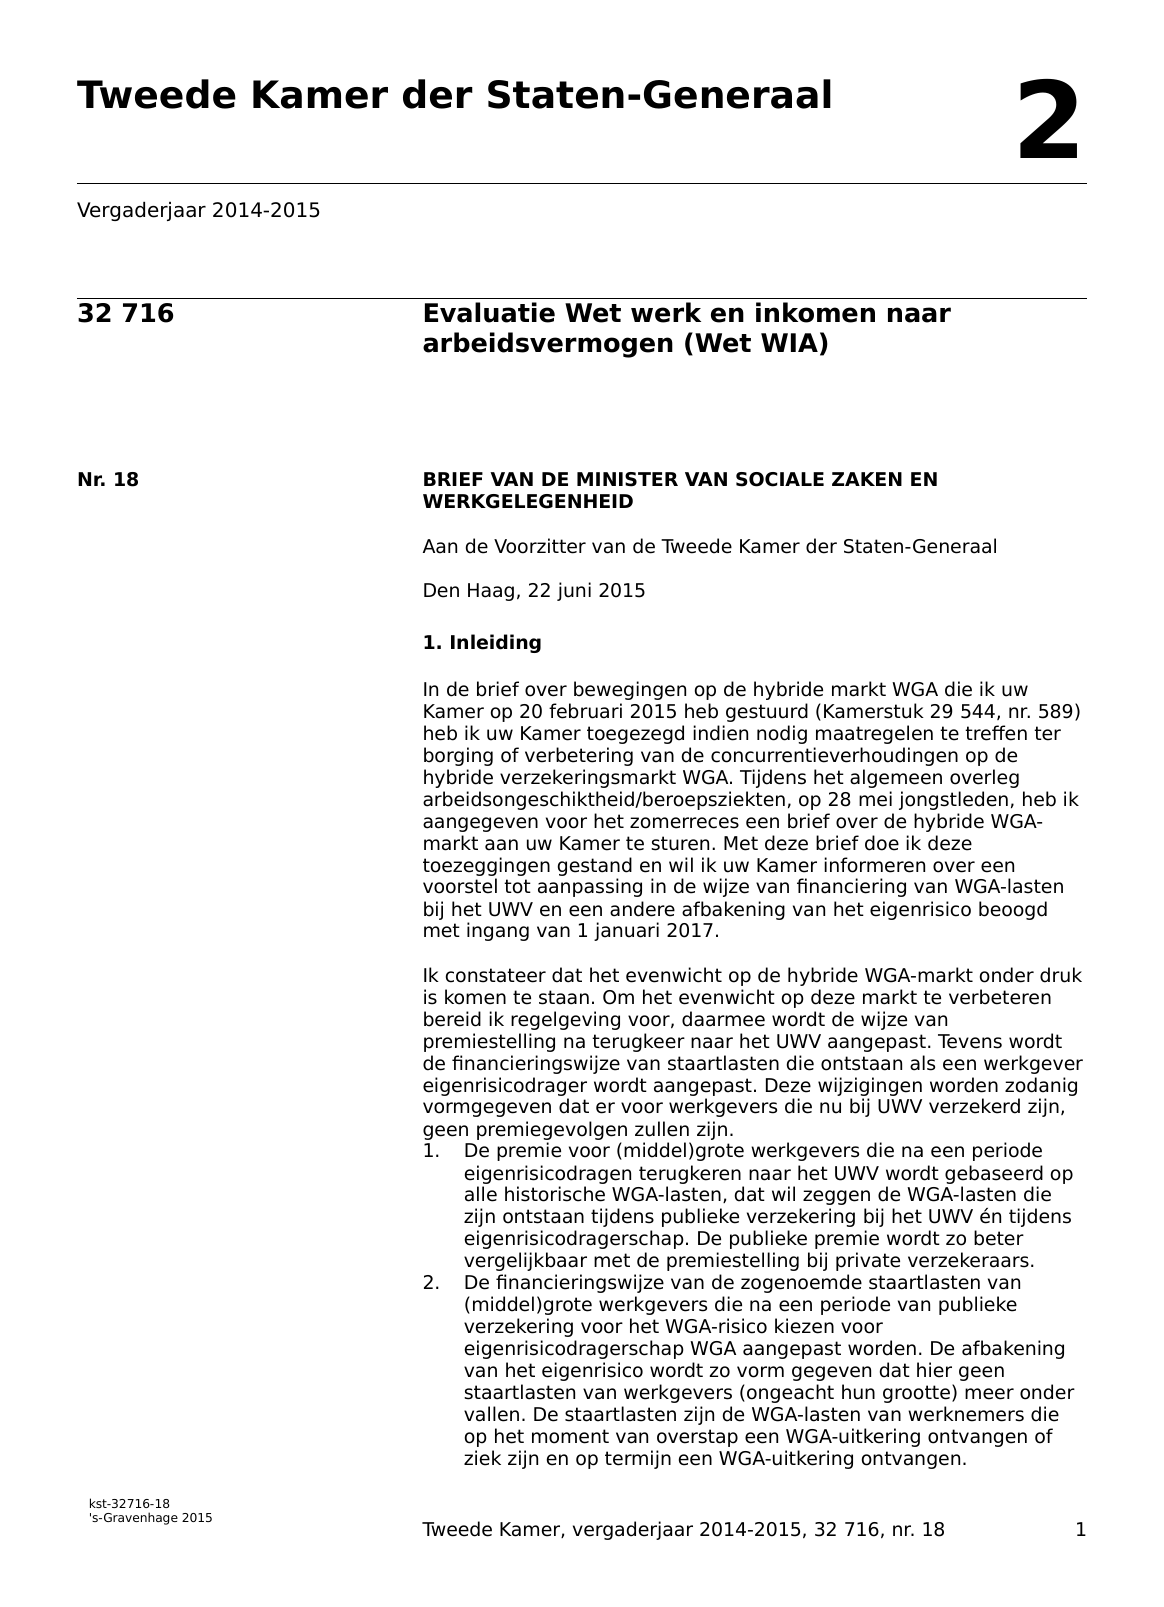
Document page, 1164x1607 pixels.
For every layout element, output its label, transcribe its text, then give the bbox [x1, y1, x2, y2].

table_header 2 [886, 59, 1087, 183]
text In de brief over bewegingen op de hybride markt WGA die ik uw Kamer op 20 februari 2015 heb gestuurd (Kamerstuk 29 544, nr. 589) heb ik uw Kamer toegezegd indien nodig maatregelen te treffen ter borging of verbetering van de concurrentieverhoudingen op de hybride verzekeringsmarkt WGA. Tijdens het algemeen overleg arbeidsongeschiktheid/beroepsziekten, op 28 mei jongstleden, heb ik aangegeven voor het zomerreces een brief over de hybride WGA-markt aan uw Kamer te sturen. Met deze brief doe ik deze toezeggingen gestand en wil ik uw Kamer informeren over een voorstel tot aanpassing in de wijze van financiering van WGA-lasten bij het UWV en een andere afbakening van het eigenrisico beoogd met ingang van 1 januari 2017. [422, 679, 1087, 942]
table_cell Vergaderjaar 2014-2015 [77, 184, 1087, 298]
text Aan de Voorzitter van de Tweede Kamer der Staten-Generaal [422, 536, 1087, 557]
text Den Haag, 22 juni 2015 [422, 580, 1087, 602]
text kst-32716-18 [88, 1497, 323, 1511]
text 2. De financieringswijze van de zogenoemde staartlasten van (middel)grote werkgevers die na een periode van publieke verzekering voor het WGA-risico kiezen voor eigenrisicodragerschap WGA aangepast worden. De afbakening van het eigenrisico wordt zo vorm gegeven dat hier geen staartlasten van werkgevers (ongeacht hun grootte) meer onder vallen. De staartlasten zijn de WGA-lasten van werknemers die op het moment van overstap een WGA-uitkering ontvangen of ziek zijn en op termijn een WGA-uitkering ontvangen. [422, 1272, 1087, 1470]
table_header Tweede Kamer der Staten-Generaal [77, 59, 886, 183]
subtitle Nr. 18 BRIEF VAN DE MINISTER VAN SOCIALE ZAKEN EN WERKGELEGENHEID [77, 469, 1087, 513]
text Ik constateer dat het evenwicht op de hybride WGA-markt onder druk is komen te staan. Om het evenwicht op deze markt te verbeteren bereid ik regelgeving voor, daarmee wordt de wijze van premiestelling na terugkeer naar het UWV aangepast. Tevens wordt de financieringswijze van staartlasten die ontstaan als een werkgever eigenrisicodrager wordt aangepast. Deze wijzigingen worden zodanig vormgegeven dat er voor werkgevers die nu bij UWV verzekerd zijn, geen premiegevolgen zullen zijn. [422, 964, 1087, 1140]
subtitle 1. Inleiding [422, 632, 1087, 654]
text 's-Gravenhage 2015 [88, 1511, 323, 1525]
subtitle 32 716 Evaluatie Wet werk en inkomen naar arbeidsvermogen (Wet WIA) [77, 299, 1087, 358]
text 1. De premie voor (middel)grote werkgevers die na een periode eigenrisicodragen terugkeren naar het UWV wordt gebaseerd op alle historische WGA-lasten, dat wil zeggen de WGA-lasten die zijn ontstaan tijdens publieke verzekering bij het UWV én tijdens eigenrisicodragerschap. De publieke premie wordt zo beter vergelijkbaar met de premiestelling bij private verzekeraars. [422, 1140, 1087, 1272]
